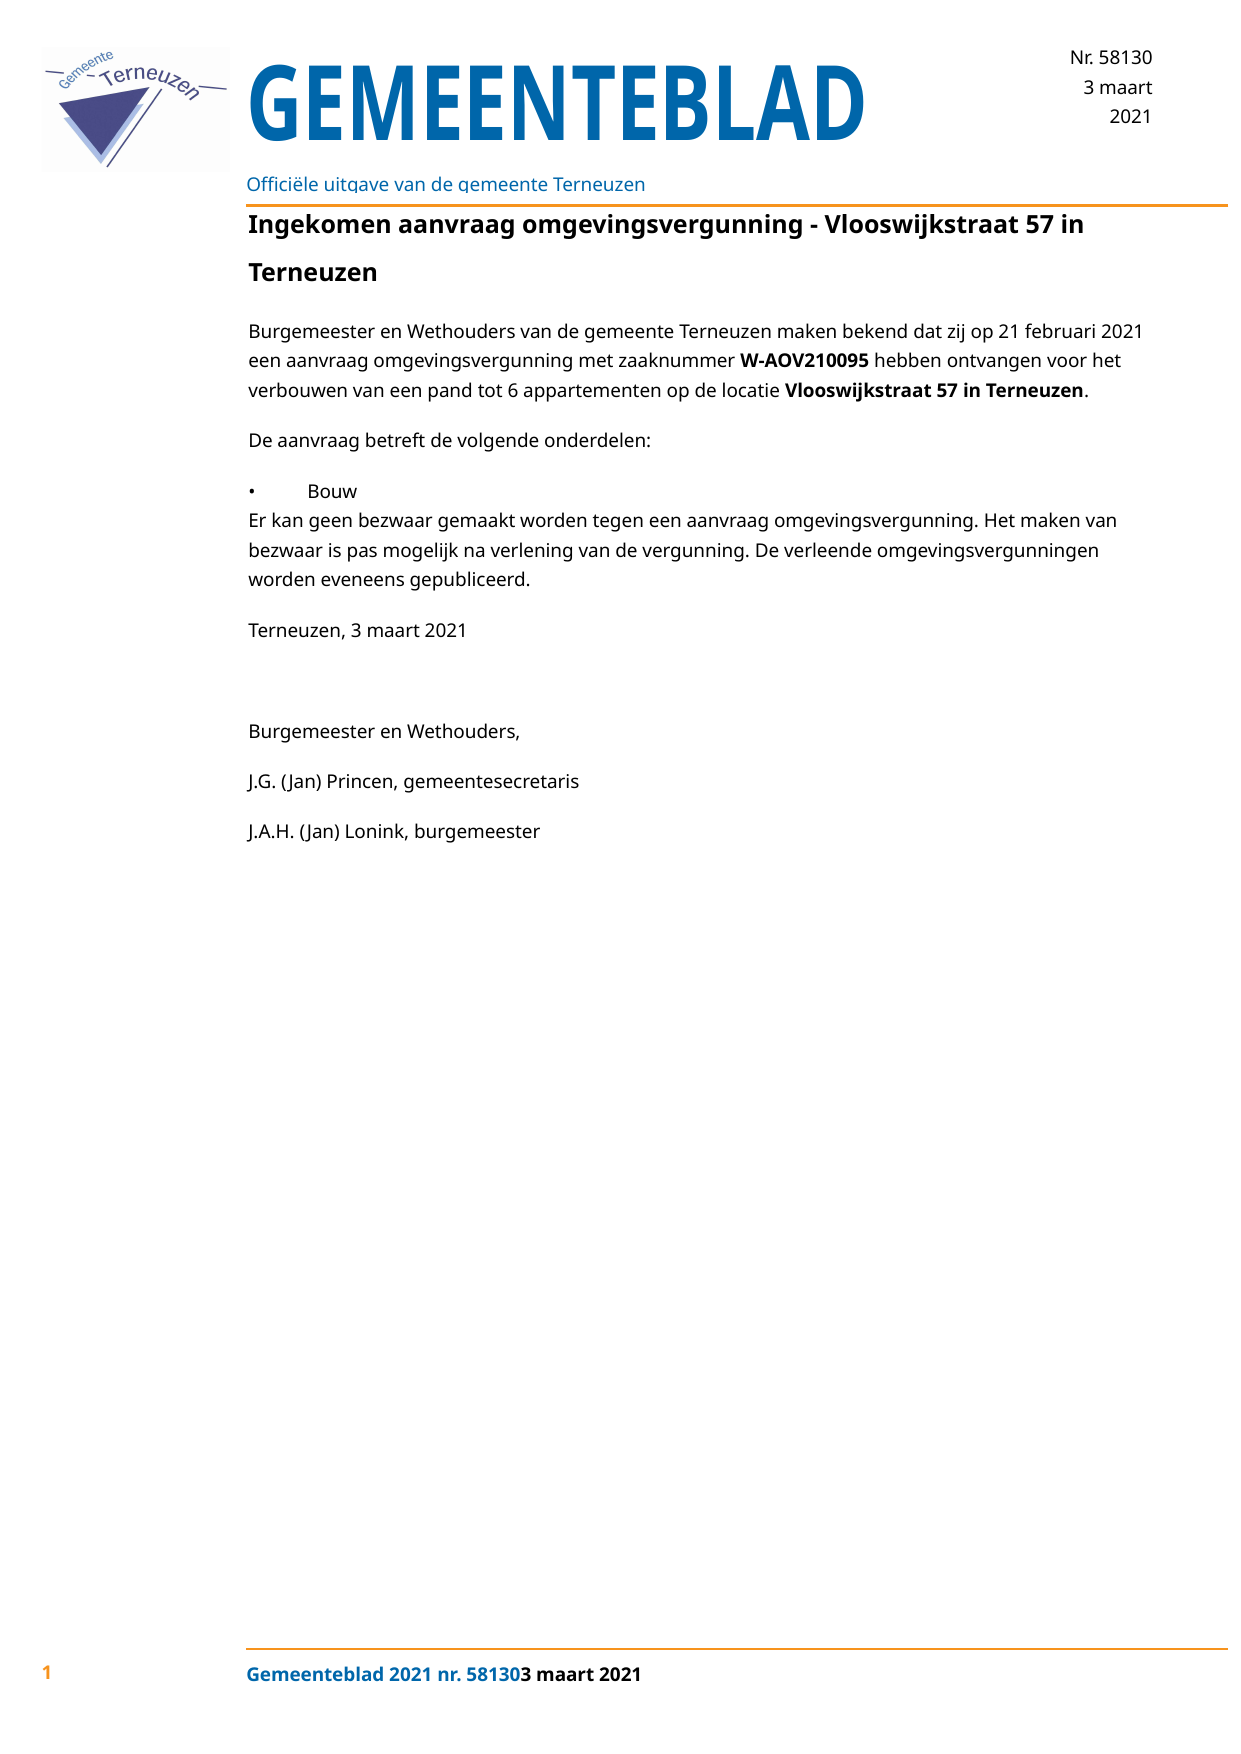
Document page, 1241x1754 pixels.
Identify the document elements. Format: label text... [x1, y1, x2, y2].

text Burgemeester en Wethouders van de gemeente Terneuzen maken bekend dat zij op 21 februari 2021 een aanvraag omgevingsvergunning met zaaknummer W-AOV210095 hebben ontvangen voor het verbouwen van een pand tot 6 appartementen op de locatie Vlooswijkstraat 57 in Terneuzen. [248, 318, 1152, 403]
text Burgemeester en Wethouders, [248, 718, 1152, 744]
text Er kan geen bezwaar gemaakt worden tegen een aanvraag omgevingsvergunning. Het maken van bezwaar is pas mogelijk na verlening van de vergunning. De verleende omgevingsvergunningen worden eveneens gepubliceerd. [248, 507, 1152, 592]
text Ingekomen aanvraag omgevingsvergunning - Vlooswijkstraat 57 in Terneuzen [248, 207, 1152, 288]
picture [41, 47, 231, 172]
text J.A.H. (Jan) Lonink, burgemeester [248, 819, 1152, 844]
text De aanvraag betreft de volgende onderdelen: [248, 427, 1152, 453]
list Bouw [248, 478, 1152, 504]
text Terneuzen, 3 maart 2021 [248, 617, 1152, 643]
text J.G. (Jan) Princen, gemeentesecretaris [248, 768, 1152, 794]
